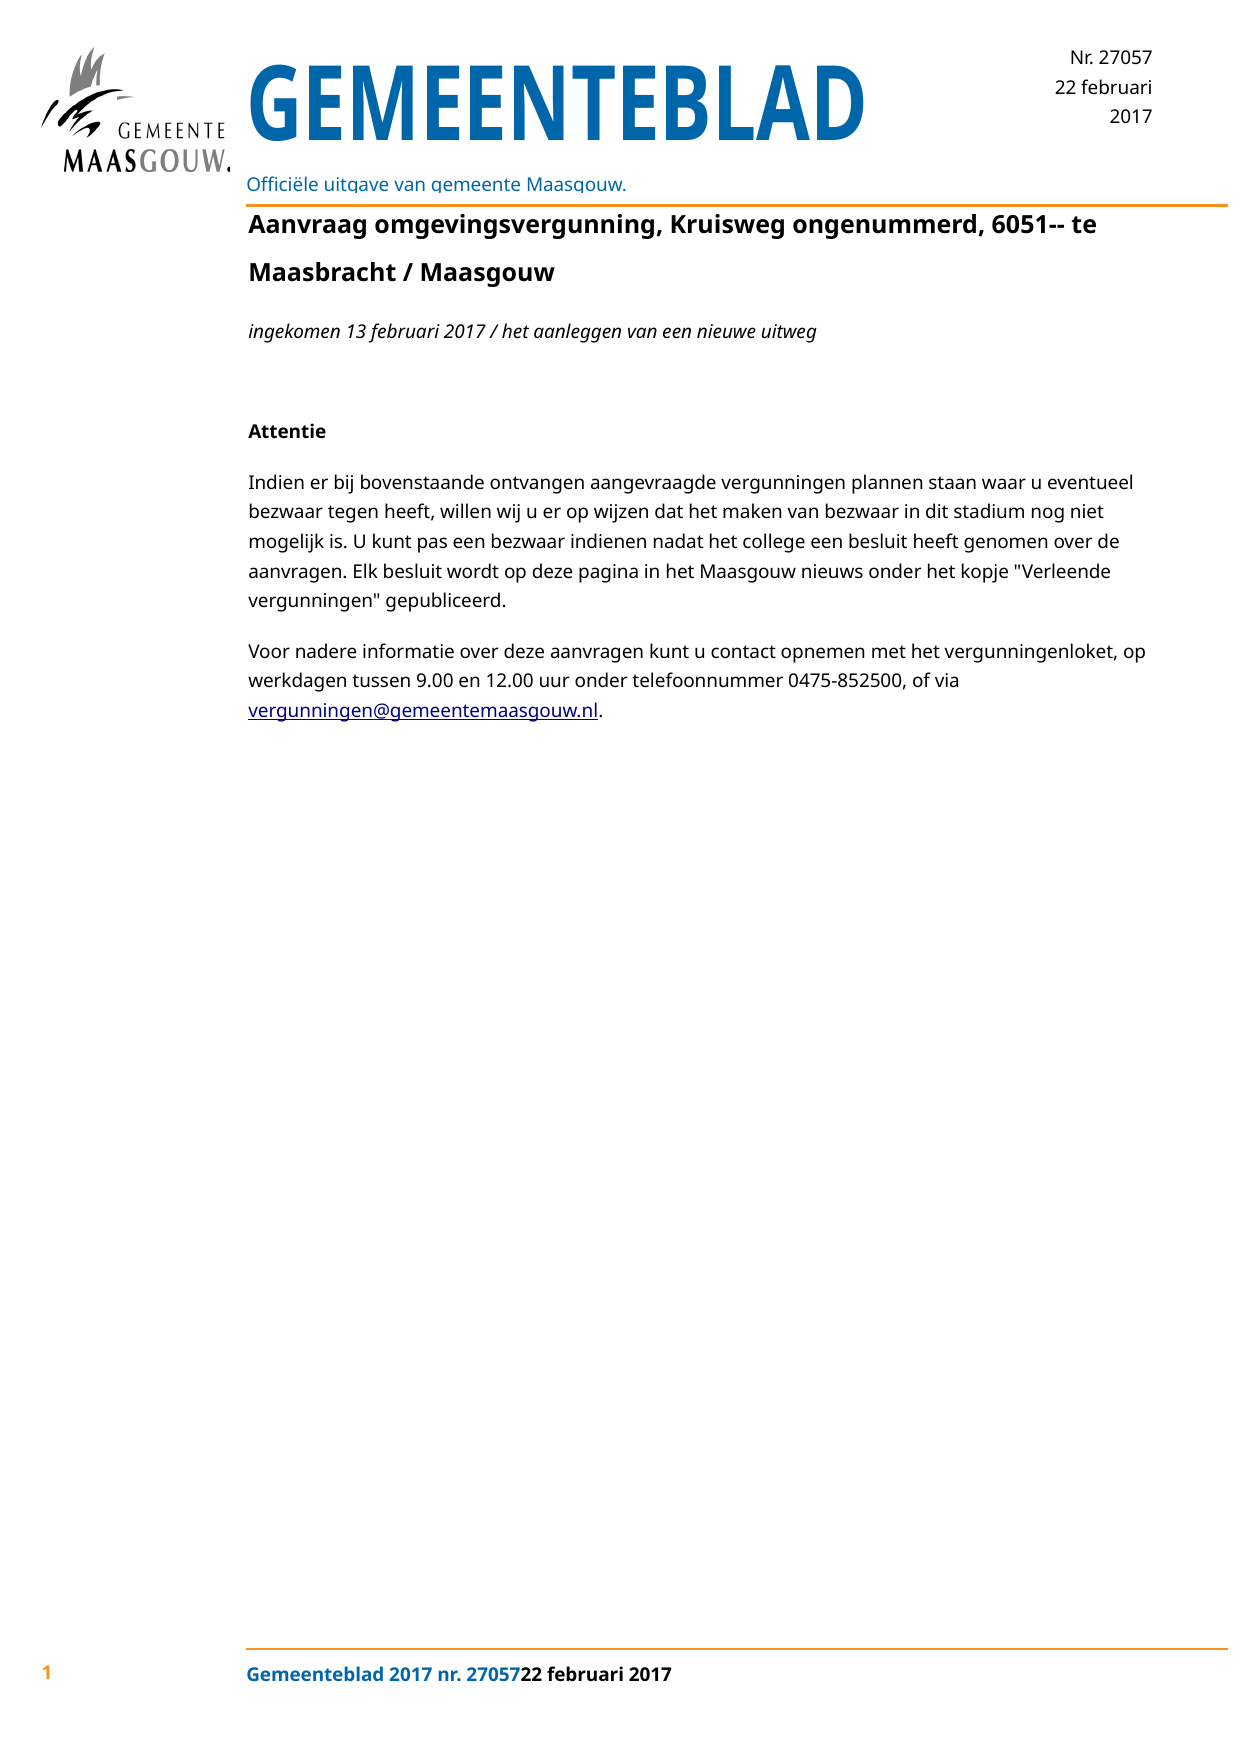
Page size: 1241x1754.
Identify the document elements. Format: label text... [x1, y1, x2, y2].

text Aanvraag omgevingsvergunning, Kruisweg ongenummerd, 6051-- te Maasbracht / Maasgouw [248, 207, 1152, 288]
picture [41, 47, 231, 172]
text Attentie [248, 419, 1152, 444]
text Voor nadere informatie over deze aanvragen kunt u contact opnemen met het vergunningenloket, op werkdagen tussen 9.00 en 12.00 uur onder telefoonnummer 0475-852500, of via vergunningen@gemeentemaasgouw.nl. [248, 638, 1152, 723]
text ingekomen 13 februari 2017 / het aanleggen van een nieuwe uitweg [248, 318, 1152, 344]
text Indien er bij bovenstaande ontvangen aangevraagde vergunningen plannen staan waar u eventueel bezwaar tegen heeft, willen wij u er op wijzen dat het maken van bezwaar in dit stadium nog niet mogelijk is. U kunt pas een bezwaar indienen nadat het college een besluit heeft genomen over de aanvragen. Elk besluit wordt op deze pagina in het Maasgouw nieuws onder het kopje "Verleende vergunningen" gepubliceerd. [248, 469, 1152, 613]
